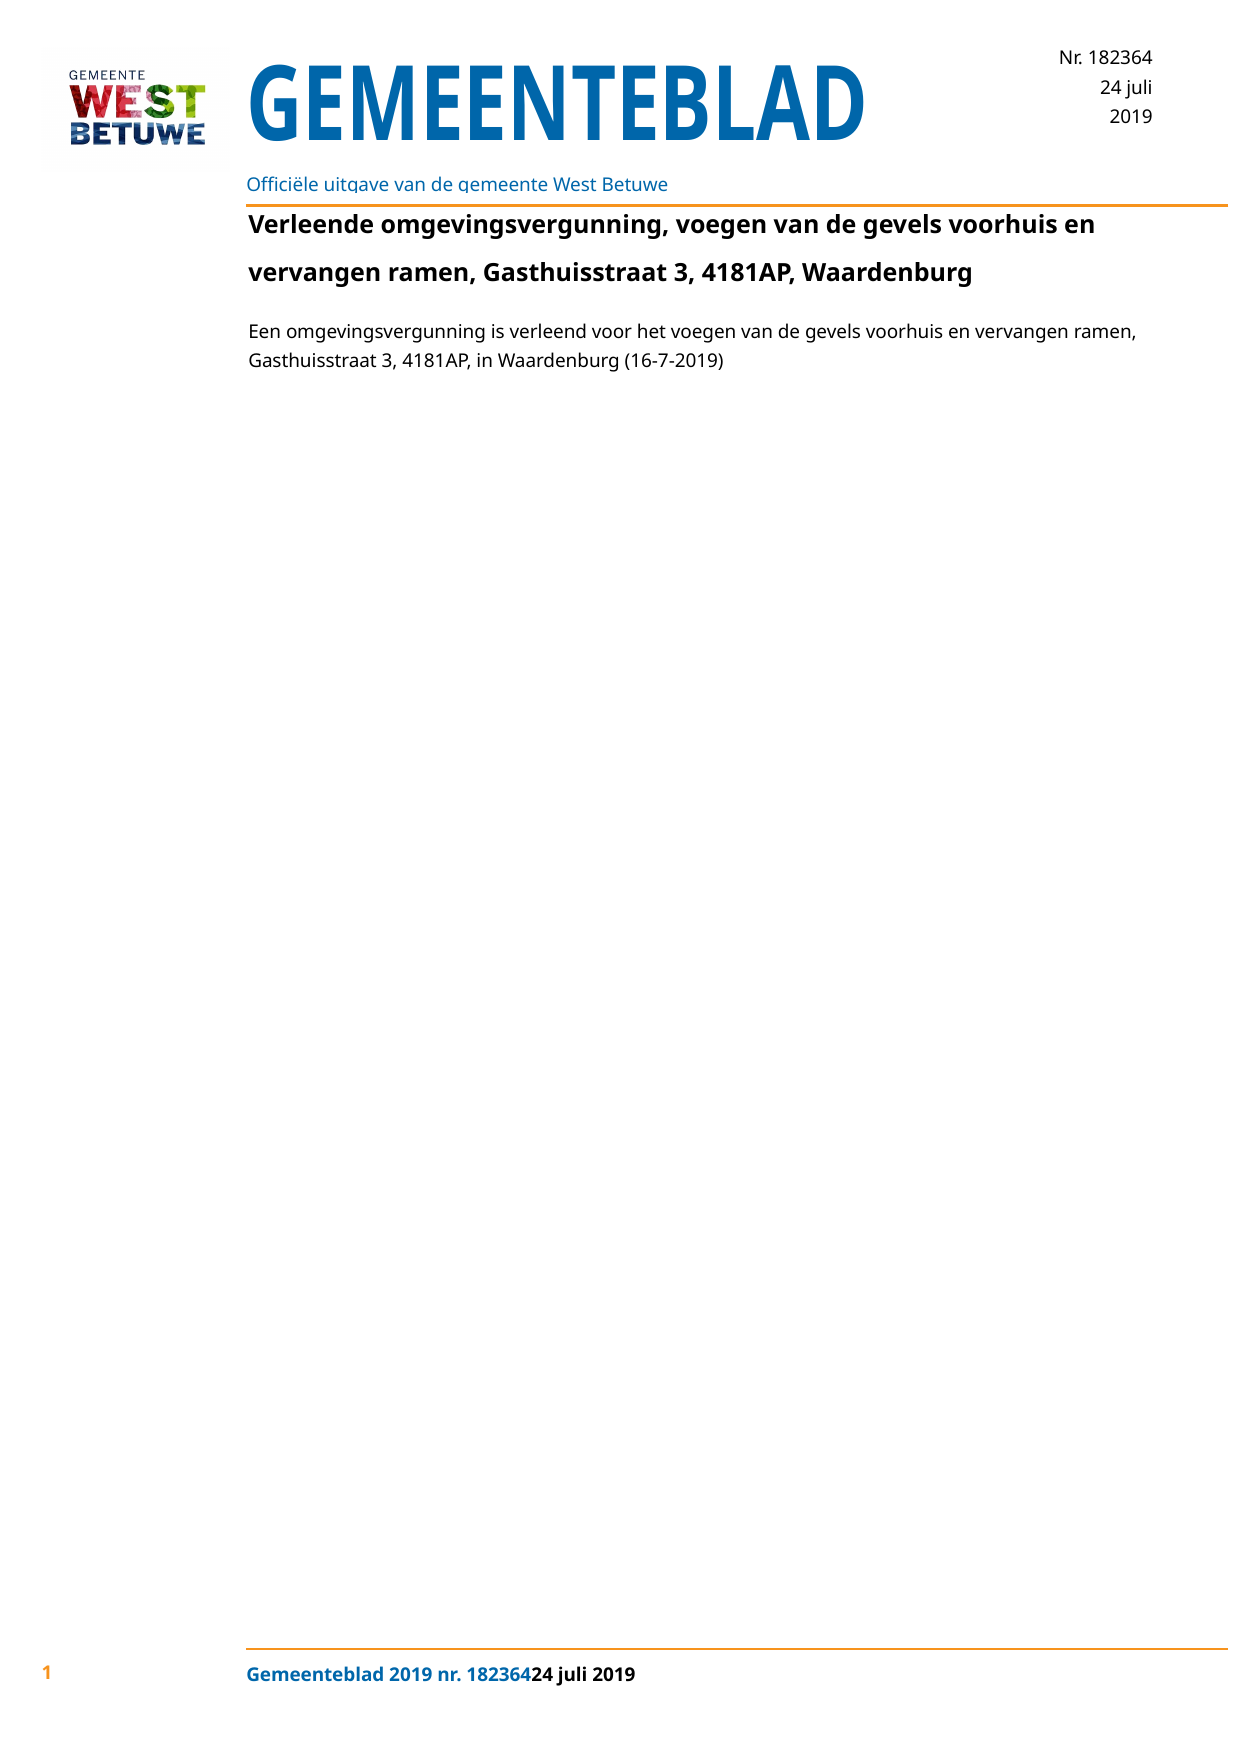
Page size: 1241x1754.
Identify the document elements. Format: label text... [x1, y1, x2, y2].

text Verleende omgevingsvergunning, voegen van de gevels voorhuis en vervangen ramen, Gasthuisstraat 3, 4181AP, Waardenburg [248, 207, 1152, 288]
text Een omgevingsvergunning is verleend voor het voegen van de gevels voorhuis en vervangen ramen, Gasthuisstraat 3, 4181AP, in Waardenburg (16-7-2019) [248, 318, 1152, 373]
picture [41, 47, 231, 172]
